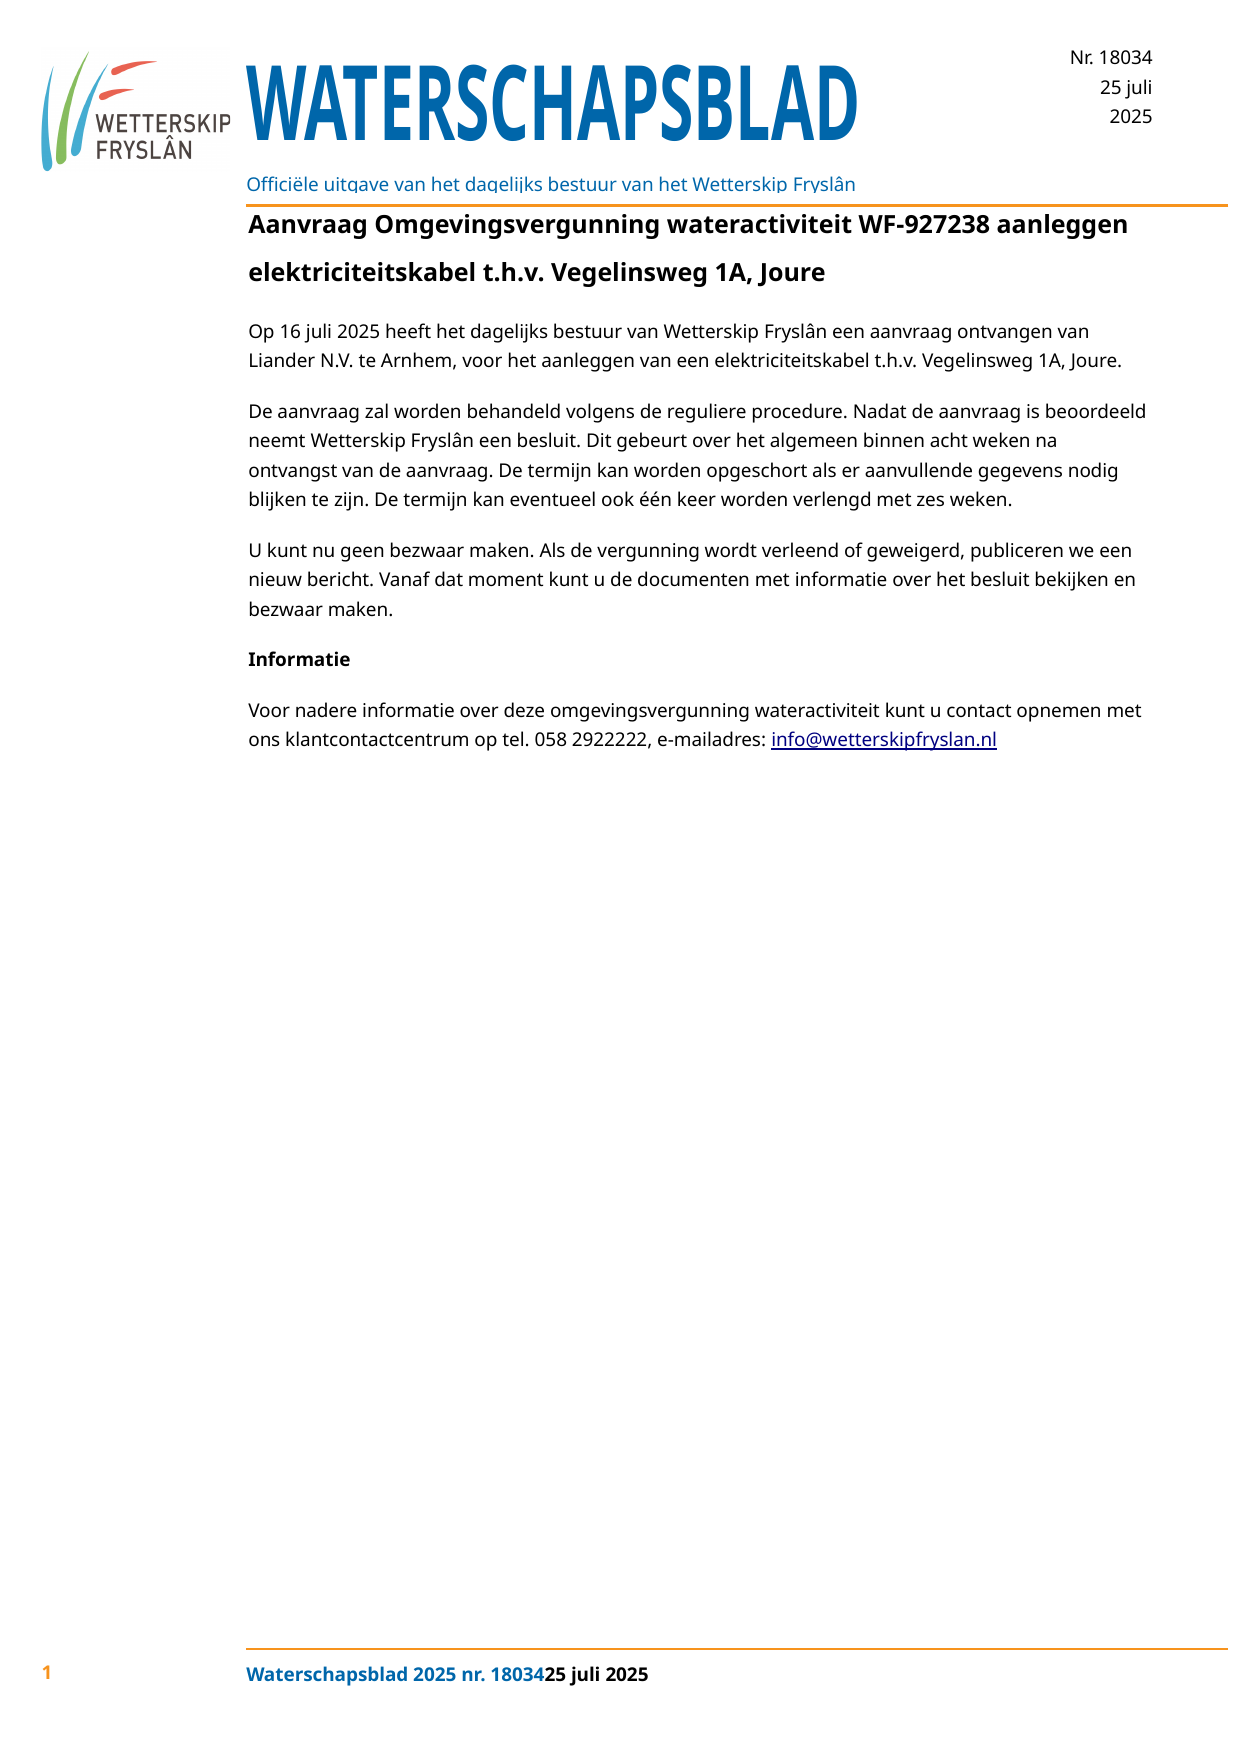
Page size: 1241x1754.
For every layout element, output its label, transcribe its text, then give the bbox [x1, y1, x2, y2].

picture [41, 47, 231, 172]
text U kunt nu geen bezwaar maken. Als de vergunning wordt verleend of geweigerd, publiceren we een nieuw bericht. Vanaf dat moment kunt u de documenten met informatie over het besluit bekijken en bezwaar maken. [248, 537, 1152, 622]
text Voor nadere informatie over deze omgevingsvergunning wateractiviteit kunt u contact opnemen met ons klantcontactcentrum op tel. 058 2922222, e-mailadres: info@wetterskipfryslan.nl [248, 697, 1152, 752]
text De aanvraag zal worden behandeld volgens de reguliere procedure. Nadat de aanvraag is beoordeeld neemt Wetterskip Fryslân een besluit. Dit gebeurt over het algemeen binnen acht weken na ontvangst van de aanvraag. De termijn kan worden opgeschort als er aanvullende gegevens nodig blijken te zijn. De termijn kan eventueel ook één keer worden verlengd met zes weken. [248, 398, 1152, 512]
text Aanvraag Omgevingsvergunning wateractiviteit WF-927238 aanleggen elektriciteitskabel t.h.v. Vegelinsweg 1A, Joure [248, 207, 1152, 288]
text Informatie [248, 647, 1152, 672]
text Op 16 juli 2025 heeft het dagelijks bestuur van Wetterskip Fryslân een aanvraag ontvangen van Liander N.V. te Arnhem, voor het aanleggen van een elektriciteitskabel t.h.v. Vegelinsweg 1A, Joure. [248, 318, 1152, 373]
